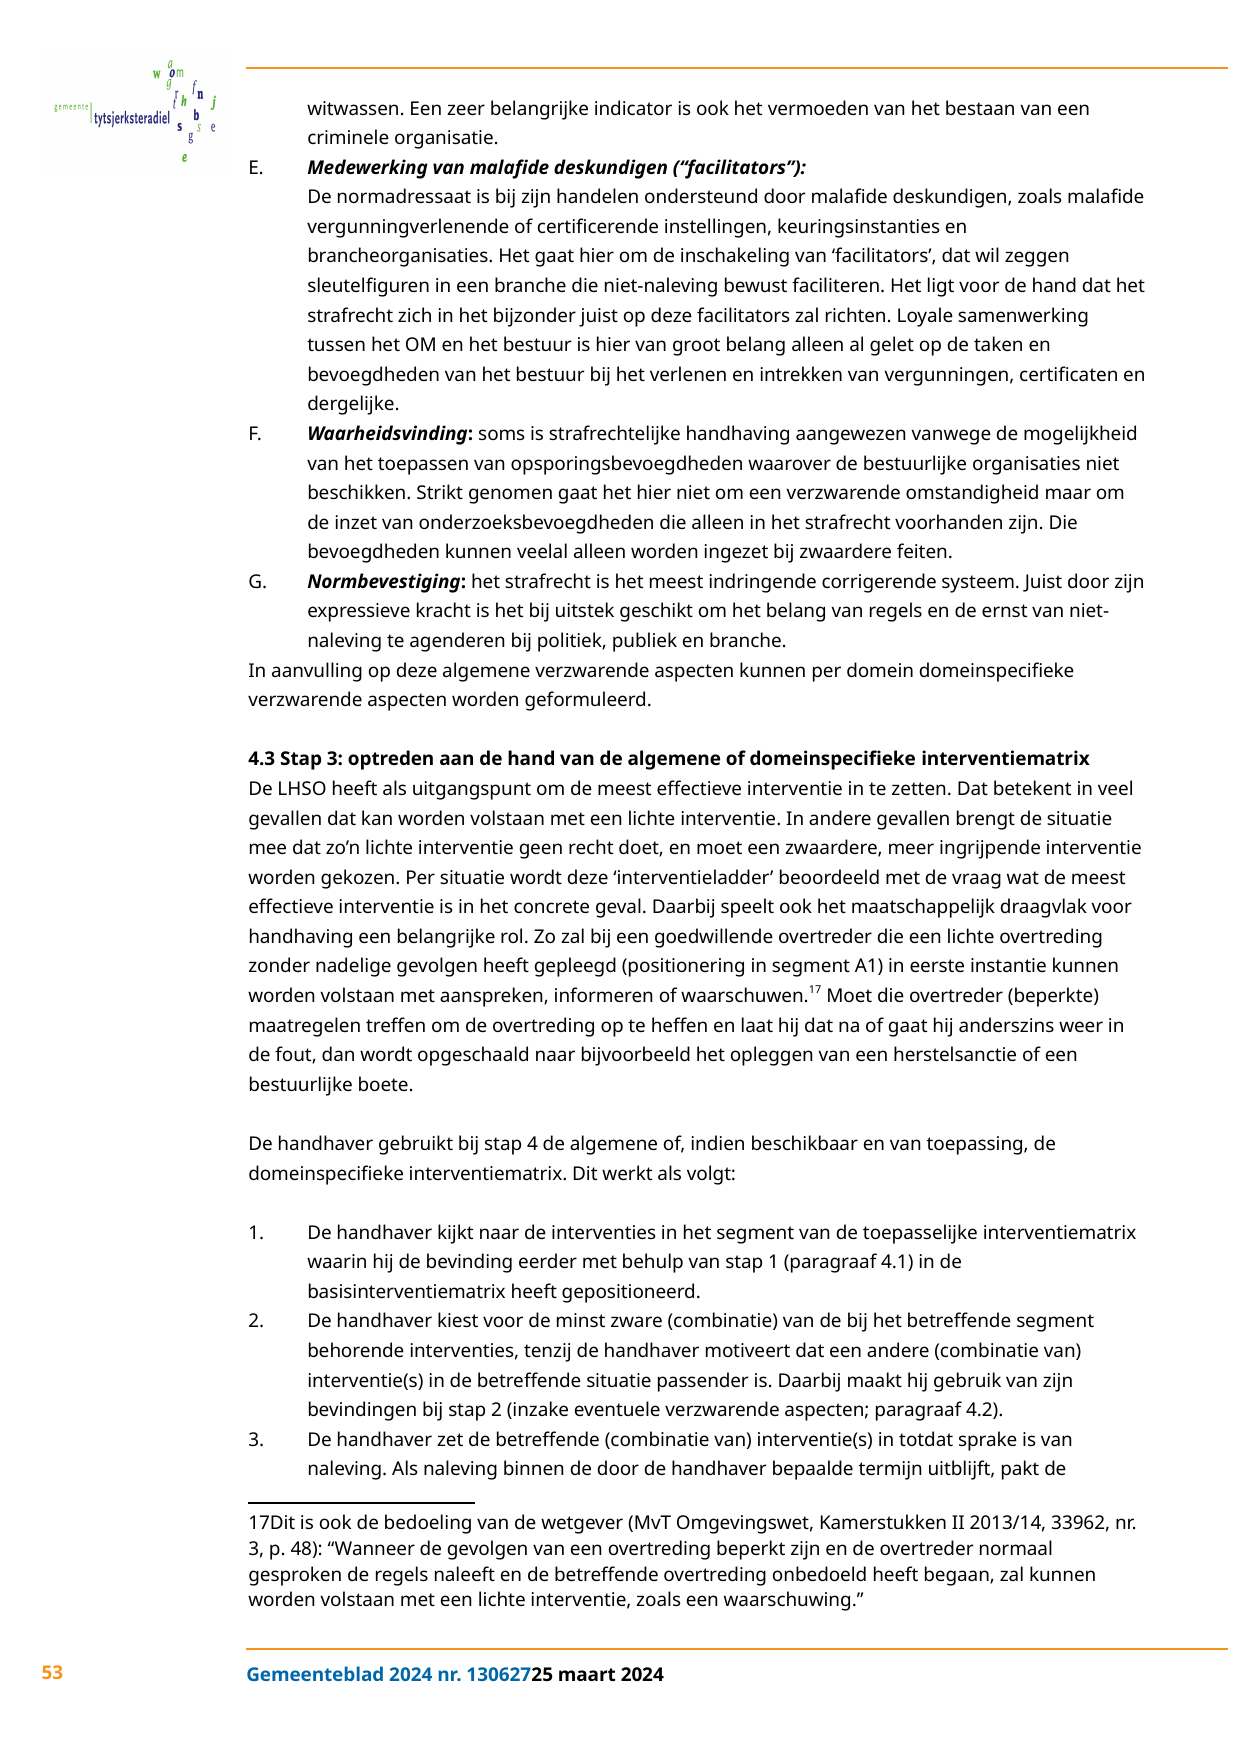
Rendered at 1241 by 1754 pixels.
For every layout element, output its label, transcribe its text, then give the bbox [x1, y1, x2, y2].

list witwassen. Een zeer belangrijke indicator is ook het vermoeden van het bestaan van een criminele organisatie. [248, 95, 1152, 150]
text De LHSO heeft als uitgangspunt om de meest effectieve interventie in te zetten. Dat betekent in veel gevallen dat kan worden volstaan met een lichte interventie. In andere gevallen brengt de situatie mee dat zo’n lichte interventie geen recht doet, en moet een zwaardere, meer ingrijpende interventie worden gekozen. Per situatie wordt deze ‘interventieladder’ beoordeeld met de vraag wat de meest effectieve interventie is in het concrete geval. Daarbij speelt ook het maatschappelijk draagvlak voor handhaving een belangrijke rol. Zo zal bij een goedwillende overtreder die een lichte overtreding zonder nadelige gevolgen heeft gepleegd (positionering in segment A1) in eerste instantie kunnen worden volstaan met aanspreken, informeren of waarschuwen. Moet die overtreder (beperkte) maatregelen treffen om de overtreding op te heffen en laat hij dat na of gaat hij anderszins weer in de fout, dan wordt opgeschaald naar bijvoorbeeld het opleggen van een herstelsanctie of een bestuurlijke boete. [248, 775, 1152, 1097]
list De handhaver kiest voor de minst zware (combinatie) van de bij het betreffende segment behorende interventies, tenzij de handhaver motiveert dat een andere (combinatie van) interventie(s) in de betreffende situatie passender is. Daarbij maakt hij gebruik van zijn bevindingen bij stap 2 (inzake eventuele verzwarende aspecten; paragraaf 4.2). [248, 1308, 1152, 1422]
text 4.3 Stap 3: optreden aan de hand van de algemene of domeinspecifieke interventiematrix [248, 746, 1152, 771]
list De handhaver kijkt naar de interventies in het segment van de toepasselijke interventiematrix waarin hij de bevinding eerder met behulp van stap 1 (paragraaf 4.1) in de basisinterventiematrix heeft gepositioneerd. [248, 1219, 1152, 1304]
picture [41, 47, 231, 172]
text Dit is ook de bedoeling van de wetgever (MvT Omgevingswet, Kamerstukken II 2013/14, 33962, nr. 3, p. 48): “Wanneer de gevolgen van een overtreding beperkt zijn en de overtreder normaal gesproken de regels naleeft en de betreffende overtreding onbedoeld heeft begaan, zal kunnen worden volstaan met een lichte interventie, zoals een waarschuwing.” [248, 1509, 1152, 1612]
list De handhaver zet de betreffende (combinatie van) interventie(s) in totdat sprake is van naleving. Als naleving binnen de door de handhaver bepaalde termijn uitblijft, pakt de [248, 1426, 1152, 1481]
text In aanvulling op deze algemene verzwarende aspecten kunnen per domein domeinspecifieke verzwarende aspecten worden geformuleerd. [248, 657, 1152, 712]
list Medewerking van malafide deskundigen (“facilitators”): [248, 154, 1152, 180]
list Waarheidsvinding: soms is strafrechtelijke handhaving aangewezen vanwege de mogelijkheid van het toepassen van opsporingsbevoegdheden waarover de bestuurlijke organisaties niet beschikken. Strikt genomen gaat het hier niet om een verzwarende omstandigheid maar om de inzet van onderzoeksbevoegdheden die alleen in het strafrecht voorhanden zijn. Die bevoegdheden kunnen veelal alleen worden ingezet bij zwaardere feiten. [248, 420, 1152, 564]
text De handhaver gebruikt bij stap 4 de algemene of, indien beschikbaar en van toepassing, de domeinspecifieke interventiematrix. Dit werkt als volgt: [248, 1130, 1152, 1186]
list Normbevestiging: het strafrecht is het meest indringende corrigerende systeem. Juist door zijn expressieve kracht is het bij uitstek geschikt om het belang van regels en de ernst van niet-naleving te agenderen bij politiek, publiek en branche. [248, 568, 1152, 653]
list De normadressaat is bij zijn handelen ondersteund door malafide deskundigen, zoals malafide vergunningverlenende of certificerende instellingen, keuringsinstanties en brancheorganisaties. Het gaat hier om de inschakeling van ‘facilitators’, dat wil zeggen sleutelfiguren in een branche die niet-naleving bewust faciliteren. Het ligt voor de hand dat het strafrecht zich in het bijzonder juist op deze facilitators zal richten. Loyale samenwerking tussen het OM en het bestuur is hier van groot belang alleen al gelet op de taken en bevoegdheden van het bestuur bij het verlenen en intrekken van vergunningen, certificaten en dergelijke. [248, 183, 1152, 416]
